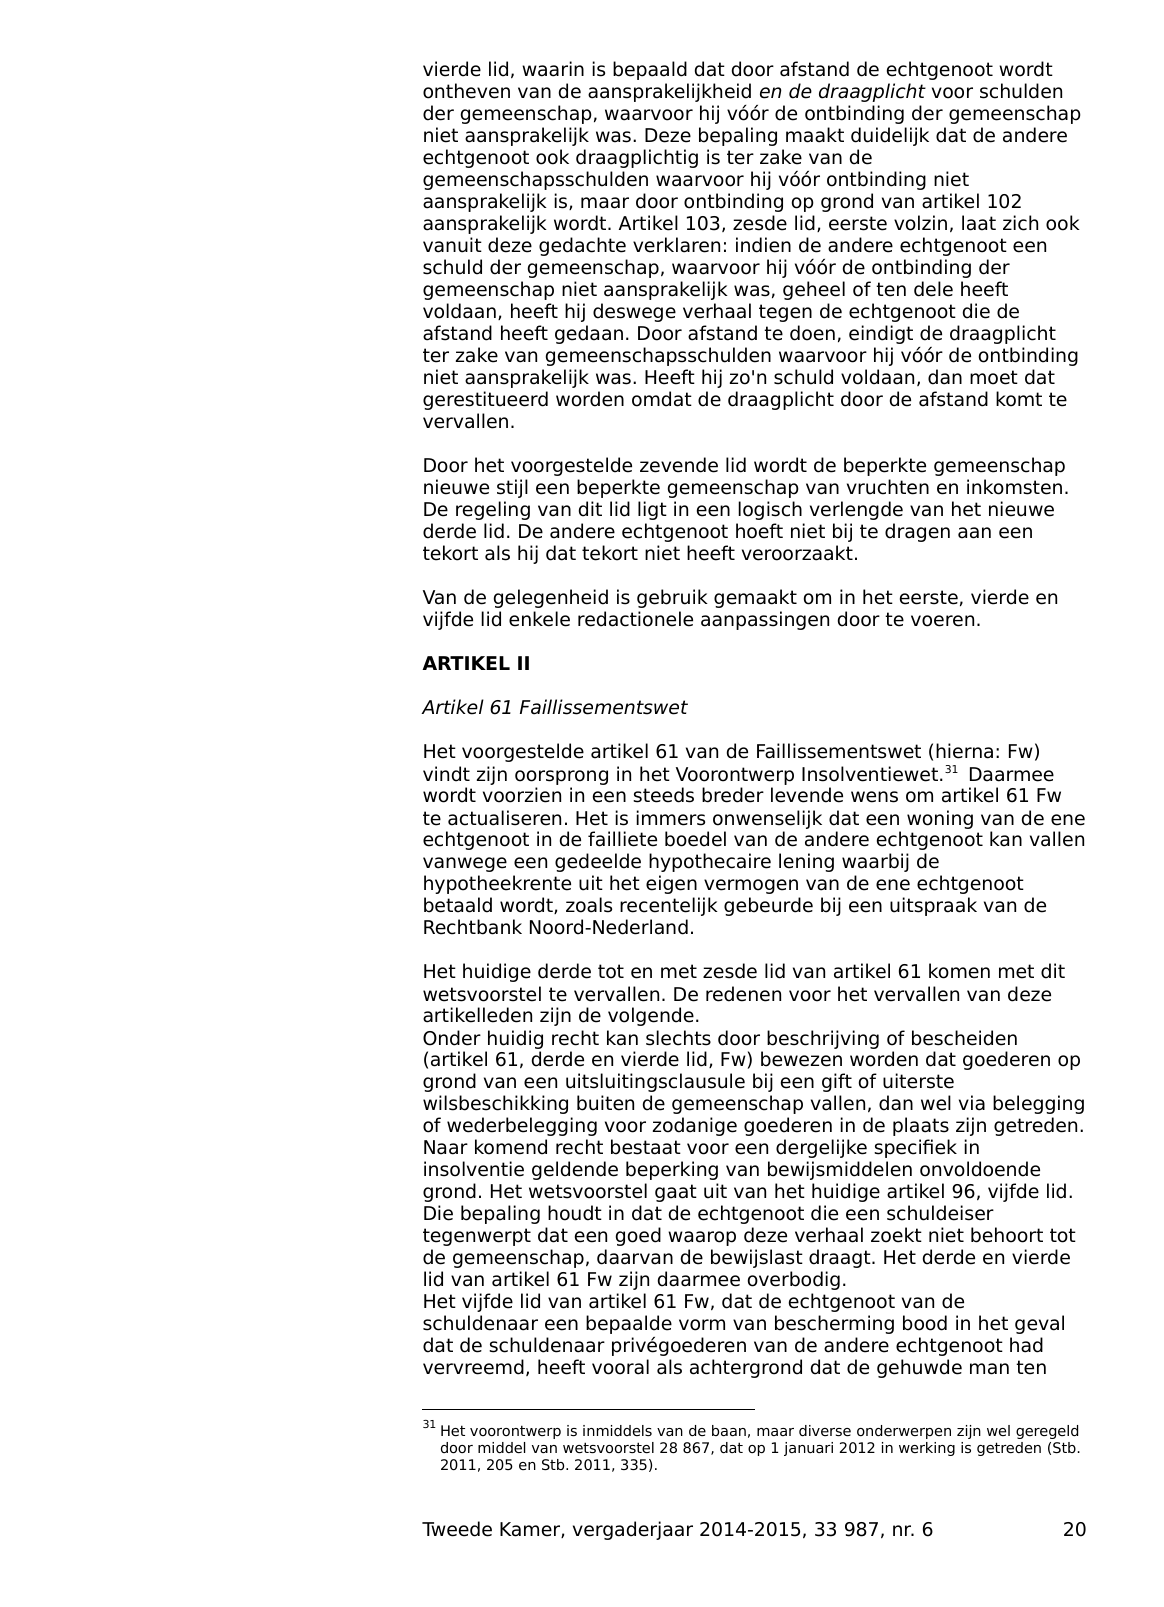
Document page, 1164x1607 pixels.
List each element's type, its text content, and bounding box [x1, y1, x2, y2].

text Het voorgestelde artikel 61 van de Faillissementswet (hierna: Fw) vindt zijn oorsprong in het Voorontwerp Insolventiewet. Daarmee wordt voorzien in een steeds breder levende wens om artikel 61 Fw te actualiseren. Het is immers onwenselijk dat een woning van de ene echtgenoot in de failliete boedel van de andere echtgenoot kan vallen vanwege een gedeelde hypothecaire lening waarbij de hypotheekrente uit het eigen vermogen van de ene echtgenoot betaald wordt, zoals recentelijk gebeurde bij een uitspraak van de Rechtbank Noord-Nederland. [422, 741, 1087, 939]
text Het vijfde lid van artikel 61 Fw, dat de echtgenoot van de schuldenaar een bepaalde vorm van bescherming bood in het geval dat de schuldenaar privégoederen van de andere echtgenoot had vervreemd, heeft vooral als achtergrond dat de gehuwde man ten [422, 1291, 1087, 1379]
text Van de gelegenheid is gebruik gemaakt om in het eerste, vierde en vijfde lid enkele redactionele aanpassingen door te voeren. [422, 587, 1087, 631]
text Het huidige derde tot en met zesde lid van artikel 61 komen met dit wetsvoorstel te vervallen. De redenen voor het vervallen van deze artikelleden zijn de volgende. [422, 961, 1087, 1027]
subtitle ARTIKEL II [422, 653, 1087, 675]
text Door het voorgestelde zevende lid wordt de beperkte gemeenschap nieuwe stijl een beperkte gemeenschap van vruchten en inkomsten. De regeling van dit lid ligt in een logisch verlengde van het nieuwe derde lid. De andere echtgenoot hoeft niet bij te dragen aan een tekort als hij dat tekort niet heeft veroorzaakt. [422, 455, 1087, 565]
text Het voorontwerp is inmiddels van de baan, maar diverse onderwerpen zijn wel geregeld door middel van wetsvoorstel 28 867, dat op 1 januari 2012 in werking is getreden (Stb. 2011, 205 en Stb. 2011, 335). [422, 1418, 1087, 1474]
text vierde lid, waarin is bepaald dat door afstand de echtgenoot wordt ontheven van de aansprakelijkheid en de draagplicht voor schulden der gemeenschap, waarvoor hij vóór de ontbinding der gemeenschap niet aansprakelijk was. Deze bepaling maakt duidelijk dat de andere echtgenoot ook draagplichtig is ter zake van de gemeenschapsschulden waarvoor hij vóór ontbinding niet aansprakelijk is, maar door ontbinding op grond van artikel 102 aansprakelijk wordt. Artikel 103, zesde lid, eerste volzin, laat zich ook vanuit deze gedachte verklaren: indien de andere echtgenoot een schuld der gemeenschap, waarvoor hij vóór de ontbinding der gemeenschap niet aansprakelijk was, geheel of ten dele heeft voldaan, heeft hij deswege verhaal tegen de echtgenoot die de afstand heeft gedaan. Door afstand te doen, eindigt de draagplicht ter zake van gemeenschapsschulden waarvoor hij vóór de ontbinding niet aansprakelijk was. Heeft hij zo'n schuld voldaan, dan moet dat gerestitueerd worden omdat de draagplicht door de afstand komt te vervallen. [422, 59, 1087, 433]
text Onder huidig recht kan slechts door beschrijving of bescheiden (artikel 61, derde en vierde lid, Fw) bewezen worden dat goederen op grond van een uitsluitingsclausule bij een gift of uiterste wilsbeschikking buiten de gemeenschap vallen, dan wel via belegging of wederbelegging voor zodanige goederen in de plaats zijn getreden. Naar komend recht bestaat voor een dergelijke specifiek in insolventie geldende beperking van bewijsmiddelen onvoldoende grond. Het wetsvoorstel gaat uit van het huidige artikel 96, vijfde lid. Die bepaling houdt in dat de echtgenoot die een schuldeiser tegenwerpt dat een goed waarop deze verhaal zoekt niet behoort tot de gemeenschap, daarvan de bewijslast draagt. Het derde en vierde lid van artikel 61 Fw zijn daarmee overbodig. [422, 1027, 1087, 1291]
subtitle Artikel 61 Faillissementswet [422, 697, 1087, 719]
